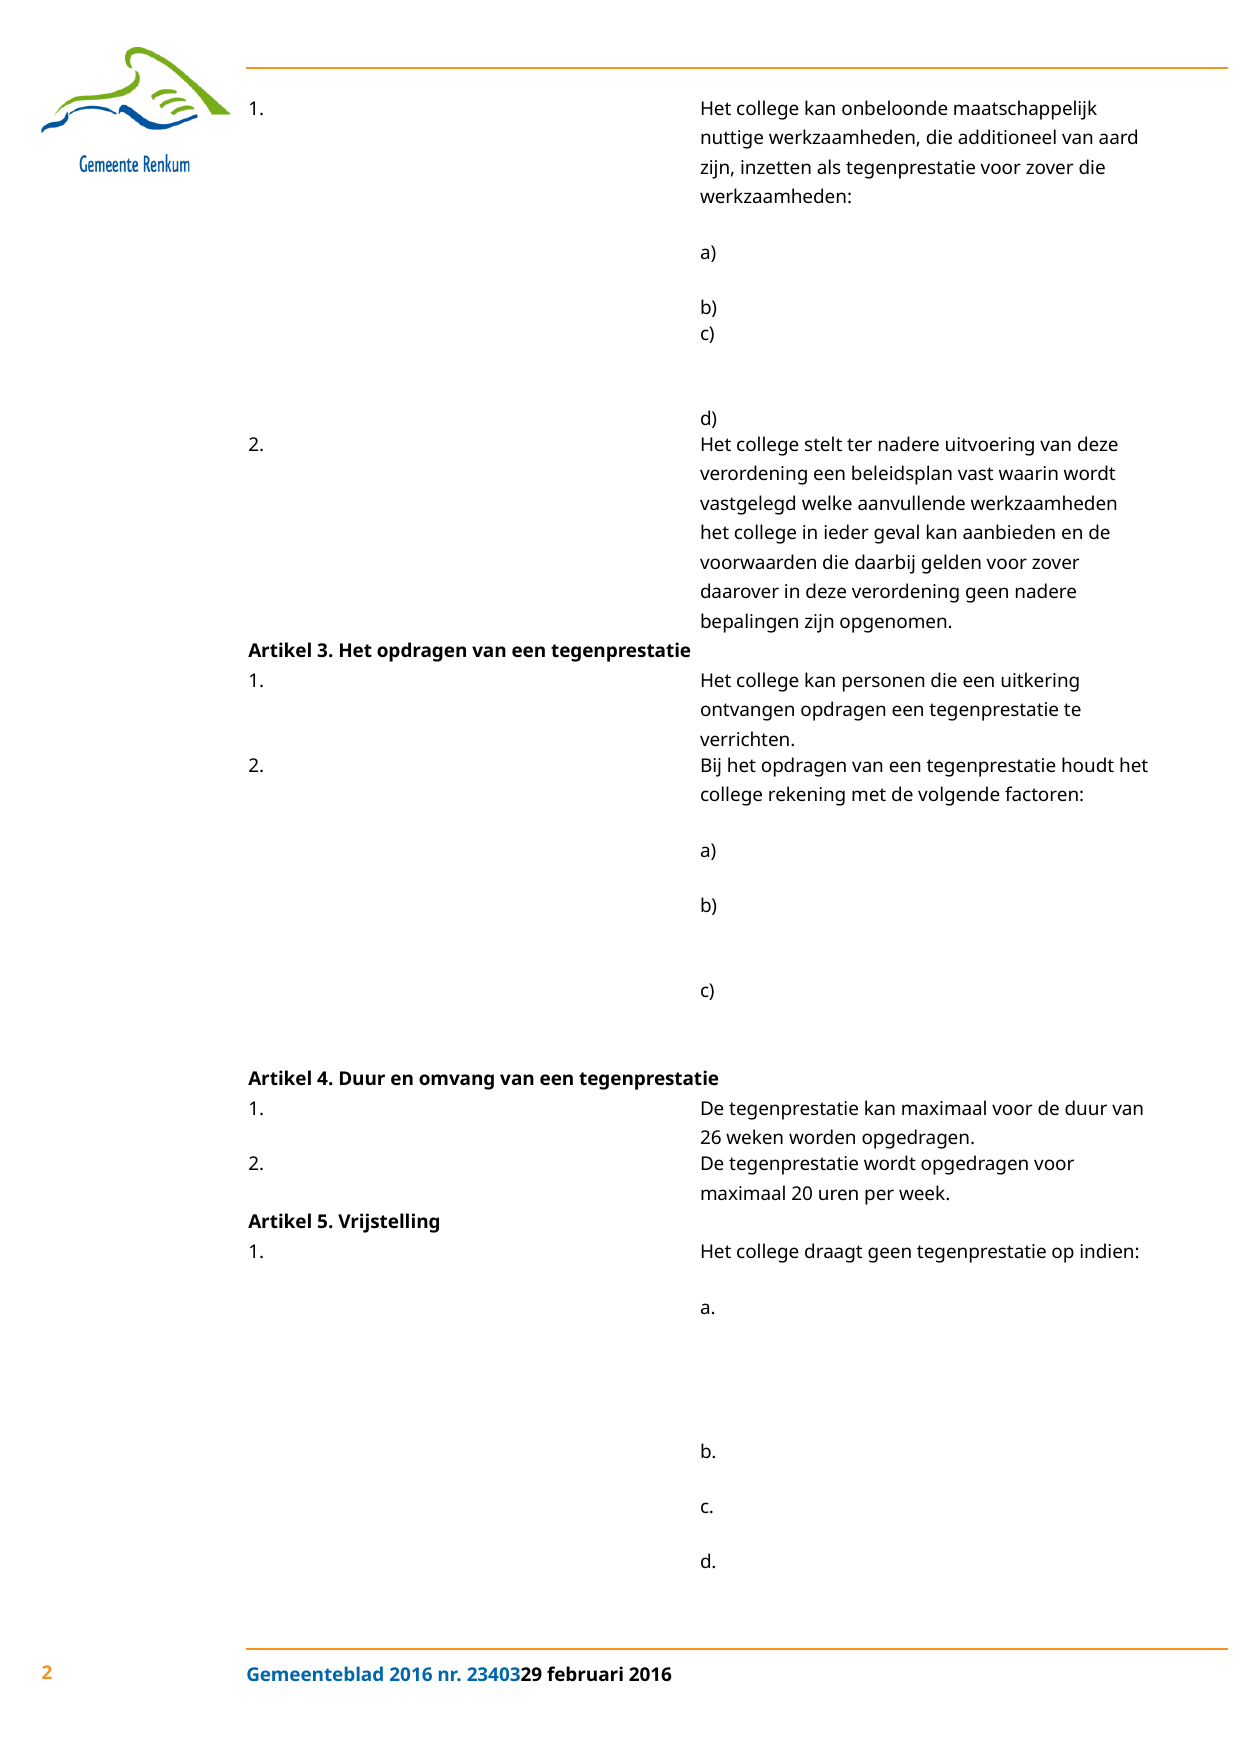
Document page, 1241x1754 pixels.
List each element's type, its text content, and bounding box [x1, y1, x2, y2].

table_header De tegenprestatie kan maximaal voor de duur van 26 weken worden opgedragen. [700, 1095, 1152, 1150]
table_cell c) [700, 320, 1152, 405]
table_cell Het college stelt ter nadere uitvoering van deze verordening een beleidsplan vast waarin wordt vastgelegd welke aanvullende werkzaamheden het college in ieder geval kan aanbieden en de voorwaarden die daarbij gelden voor zover daarover in deze verordening geen nadere bepalingen zijn opgenomen. [700, 431, 1152, 634]
table_cell 2. [248, 1150, 700, 1206]
table_cell Bij het opdragen van een tegenprestatie houdt het college rekening met de volgende factoren: [700, 752, 1152, 837]
table_cell De tegenprestatie wordt opgedragen voor maximaal 20 uren per week. [700, 1150, 1152, 1206]
table_cell b. [700, 1438, 1152, 1493]
table_cell c) [700, 977, 1152, 1062]
table_header 1. [248, 667, 700, 752]
table_cell b) [700, 294, 1152, 320]
table_header 1. [248, 1239, 700, 1604]
text Artikel 4. Duur en omvang van een tegenprestatie [248, 1065, 1152, 1091]
text Artikel 3. Het opdragen van een tegenprestatie [248, 637, 1152, 663]
table_header Het college kan onbeloonde maatschappelijk nuttige werkzaamheden, die additioneel van aard zijn, inzetten als tegenprestatie voor zover die werkzaamheden: [700, 95, 1152, 239]
table_cell d) [700, 405, 1152, 431]
table_header 1. [248, 95, 700, 431]
table_cell 2. [248, 752, 700, 1062]
picture [41, 47, 231, 172]
table_header Het college draagt geen tegenprestatie op indien: [700, 1239, 1152, 1294]
table_header Het college kan personen die een uitkering ontvangen opdragen een tegenprestatie te verrichten. [700, 667, 1152, 752]
table_cell c. [700, 1493, 1152, 1548]
table_cell 2. [248, 431, 700, 634]
table_cell d. [700, 1549, 1152, 1604]
table_header a) [700, 239, 1152, 294]
table_cell b) [700, 892, 1152, 977]
table_header 1. [248, 1095, 700, 1150]
text Artikel 5. Vrijstelling [248, 1209, 1152, 1234]
table_header a) [700, 837, 1152, 892]
table_header a. [700, 1294, 1152, 1438]
